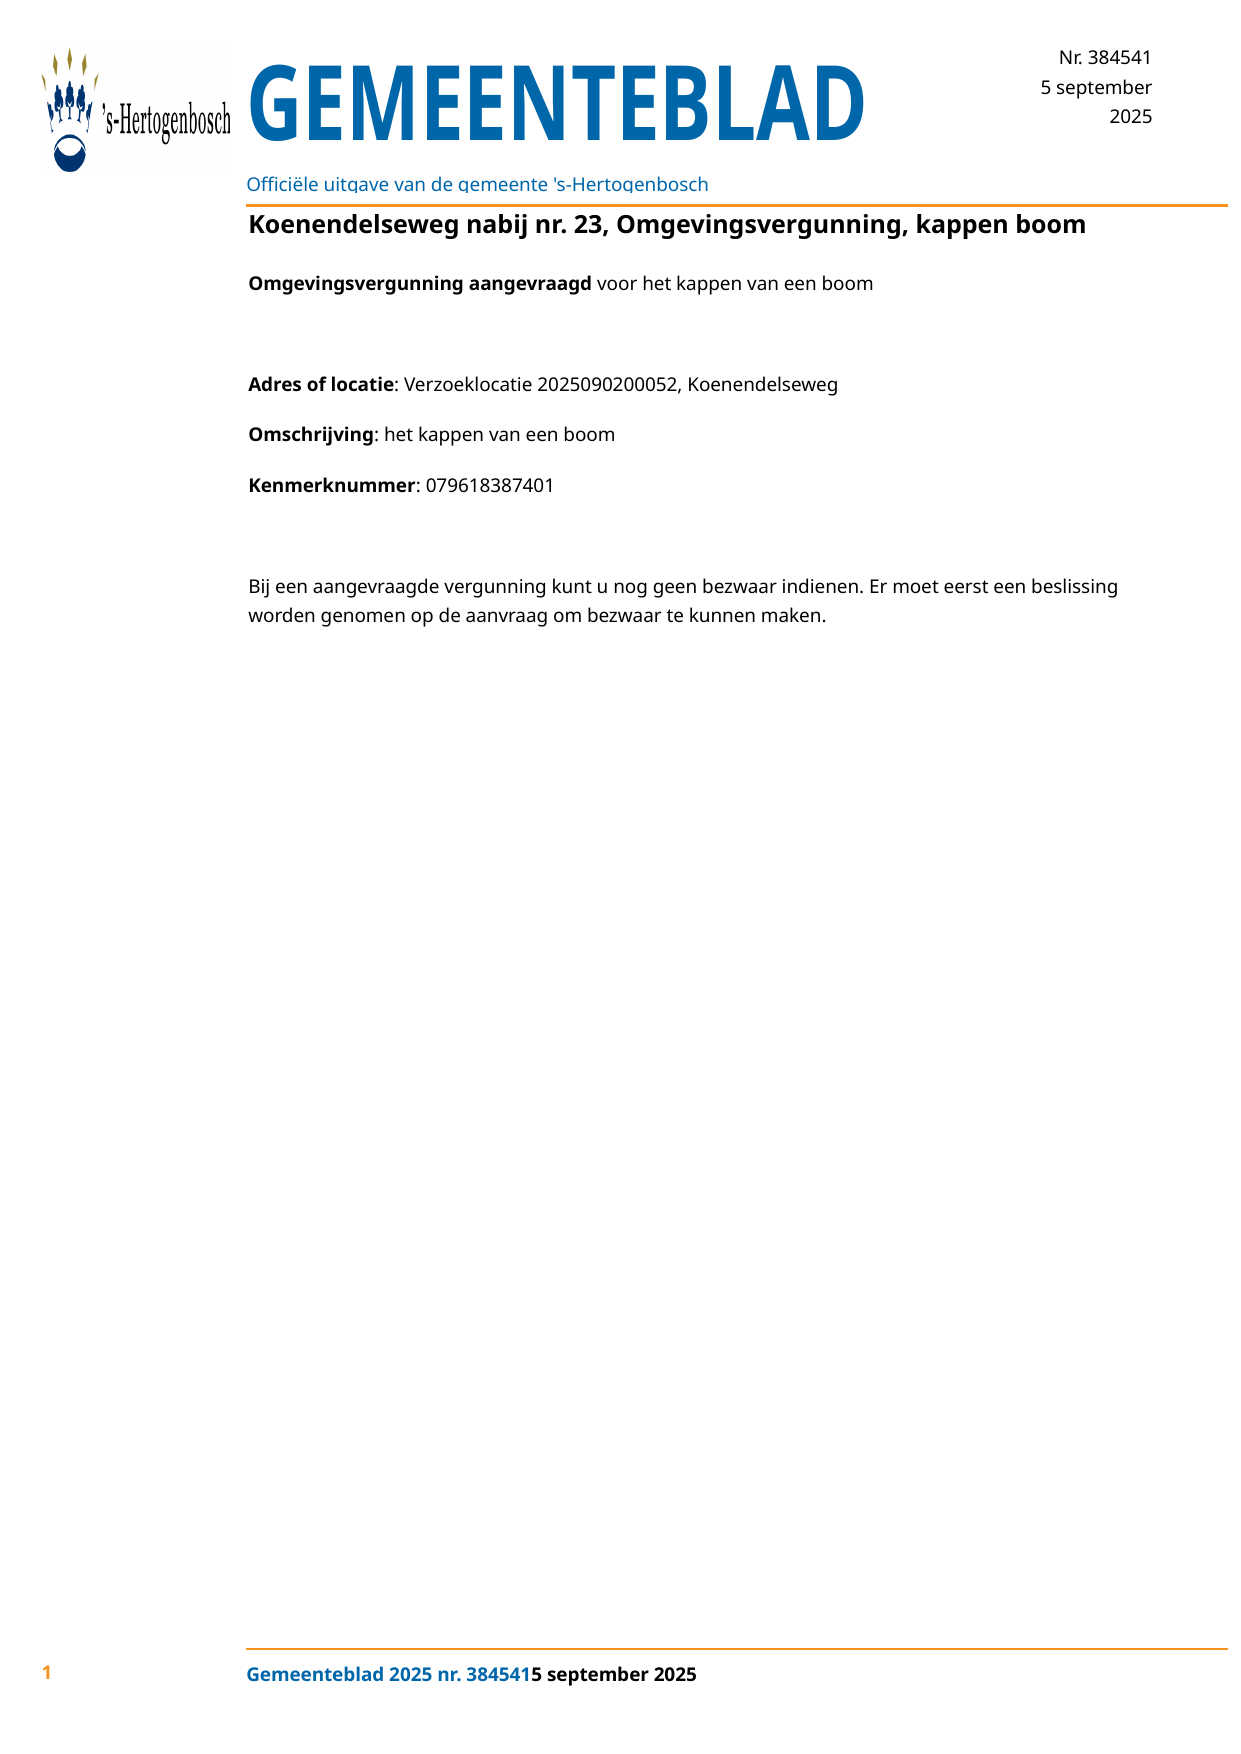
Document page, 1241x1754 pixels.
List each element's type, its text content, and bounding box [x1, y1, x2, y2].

text Bij een aangevraagde vergunning kunt u nog geen bezwaar indienen. Er moet eerst een beslissing worden genomen op de aanvraag om bezwaar te kunnen maken. [248, 573, 1152, 628]
picture [41, 47, 231, 172]
text Adres of locatie: Verzoeklocatie 2025090200052, Koenendelseweg [248, 371, 1152, 397]
text Kenmerknummer: 079618387401 [248, 472, 1152, 498]
text Omgevingsvergunning aangevraagd voor het kappen van een boom [248, 270, 1152, 296]
text Omschrijving: het kappen van een boom [248, 422, 1152, 447]
text Koenendelseweg nabij nr. 23, Omgevingsvergunning, kappen boom [248, 207, 1152, 241]
